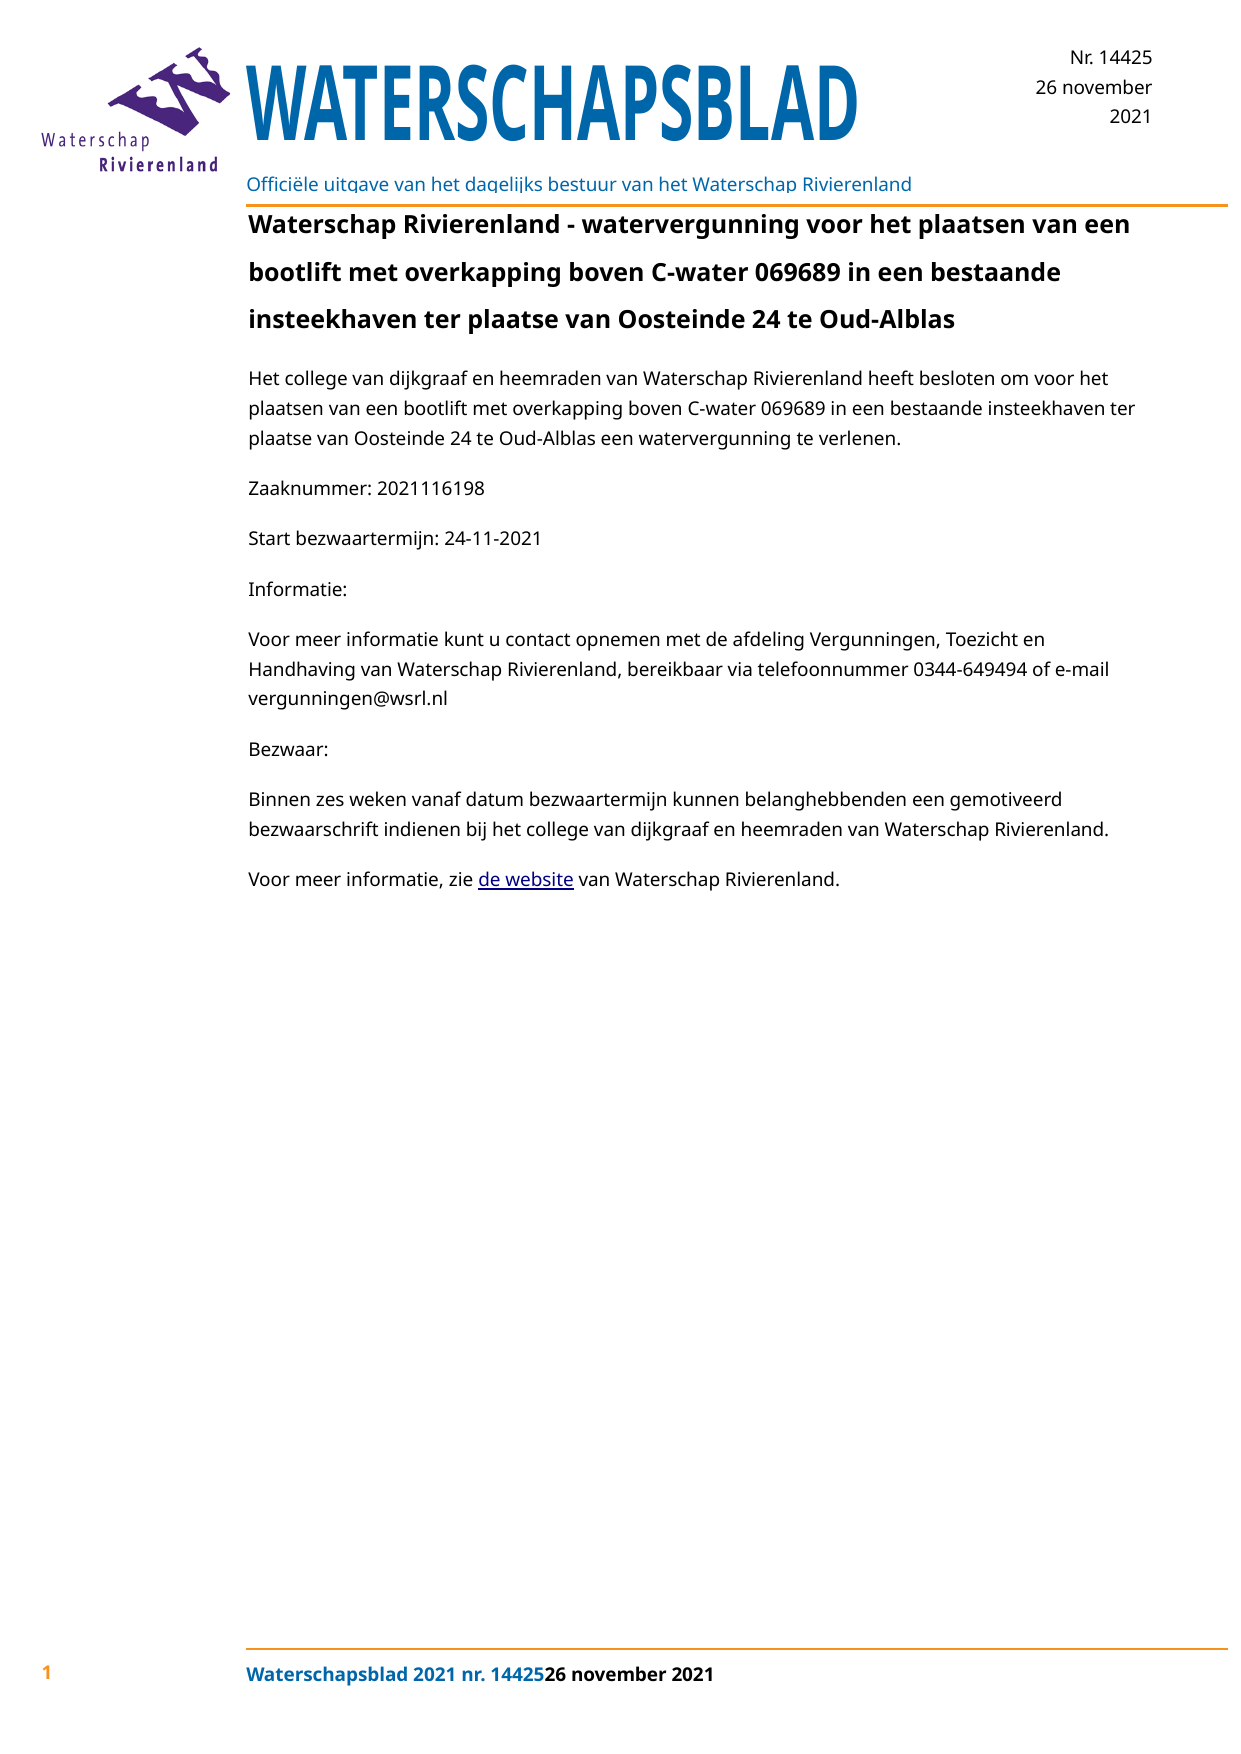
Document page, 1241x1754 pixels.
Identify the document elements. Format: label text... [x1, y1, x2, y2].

text Het college van dijkgraaf en heemraden van Waterschap Rivierenland heeft besloten om voor het plaatsen van een bootlift met overkapping boven C-water 069689 in een bestaande insteekhaven ter plaatse van Oosteinde 24 te Oud-Alblas een watervergunning te verlenen. [248, 366, 1152, 450]
text Start bezwaartermijn: 24-11-2021 [248, 526, 1152, 551]
text Informatie: [248, 576, 1152, 602]
text Voor meer informatie kunt u contact opnemen met de afdeling Vergunningen, Toezicht en Handhaving van Waterschap Rivierenland, bereikbaar via telefoonnummer 0344-649494 of e-mail vergunningen@wsrl.nl [248, 626, 1152, 711]
text Voor meer informatie, zie de website van Waterschap Rivierenland. [248, 866, 1152, 892]
text Binnen zes weken vanaf datum bezwaartermijn kunnen belanghebbenden een gemotiveerd bezwaarschrift indienen bij het college van dijkgraaf en heemraden van Waterschap Rivierenland. [248, 786, 1152, 842]
text Zaaknummer: 2021116198 [248, 475, 1152, 501]
text Bezwaar: [248, 736, 1152, 762]
text Waterschap Rivierenland - watervergunning voor het plaatsen van een bootlift met overkapping boven C-water 069689 in een bestaande insteekhaven ter plaatse van Oosteinde 24 te Oud-Alblas [248, 207, 1152, 336]
picture [41, 47, 231, 172]
